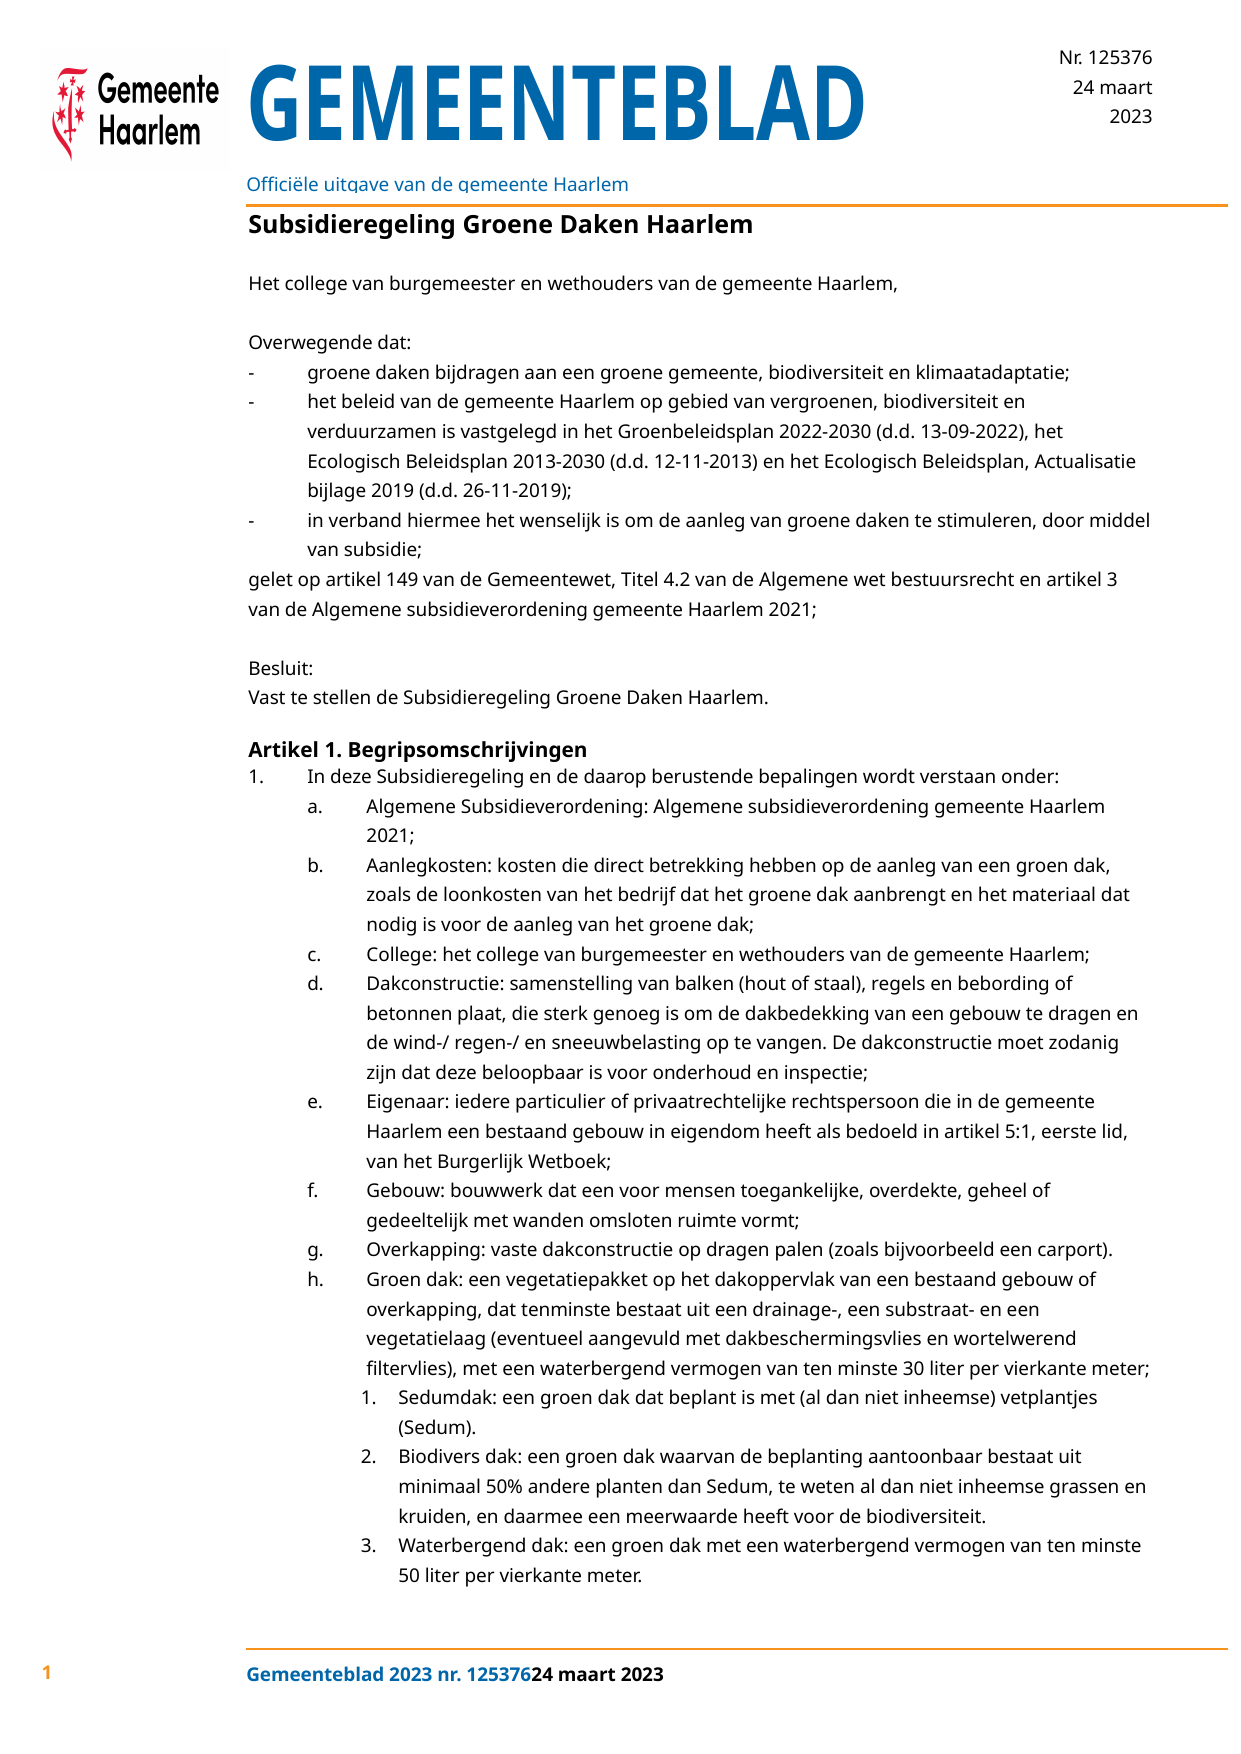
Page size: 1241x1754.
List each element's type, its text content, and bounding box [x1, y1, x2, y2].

text Subsidieregeling Groene Daken Haarlem [248, 207, 1152, 241]
list In deze Subsidieregeling en de daarop berustende bepalingen wordt verstaan onder: [248, 763, 1152, 789]
text Het college van burgemeester en wethouders van de gemeente Haarlem, [248, 270, 1152, 296]
list Overkapping: vaste dakconstructie op dragen palen (zoals bijvoorbeeld een carport). [307, 1237, 1152, 1262]
list het beleid van de gemeente Haarlem op gebied van vergroenen, biodiversiteit en verduurzamen is vastgelegd in het Groenbeleidsplan 2022-2030 (d.d. 13-09-2022), het Ecologisch Beleidsplan 2013-2030 (d.d. 12-11-2013) en het Ecologisch Beleidsplan, Actualisatie bijlage 2019 (d.d. 26-11-2019); [248, 389, 1152, 503]
list in verband hiermee het wenselijk is om de aanleg van groene daken te stimuleren, door middel van subsidie; [248, 507, 1152, 562]
list Eigenaar: iedere particulier of privaatrechtelijke rechtspersoon die in de gemeente Haarlem een bestaand gebouw in eigendom heeft als bedoeld in artikel 5:1, eerste lid, van het Burgerlijk Wetboek; [307, 1089, 1152, 1174]
list Aanlegkosten: kosten die direct betrekking hebben op de aanleg van een groen dak, zoals de loonkosten van het bedrijf dat het groene dak aanbrengt en het materiaal dat nodig is voor de aanleg van het groene dak; [307, 852, 1152, 937]
list College: het college van burgemeester en wethouders van de gemeente Haarlem; [307, 941, 1152, 967]
text Vast te stellen de Subsidieregeling Groene Daken Haarlem. [248, 684, 1152, 710]
list Gebouw: bouwwerk dat een voor mensen toegankelijke, overdekte, geheel of gedeeltelijk met wanden omsloten ruimte vormt; [307, 1177, 1152, 1233]
list Algemene Subsidieverordening: Algemene subsidieverordening gemeente Haarlem 2021; [307, 793, 1152, 848]
text Overwegende dat: [248, 329, 1152, 355]
text Artikel 1. Begripsomschrijvingen [248, 735, 1152, 763]
text Besluit: [248, 655, 1152, 681]
list Groen dak: een vegetatiepakket op het dakoppervlak van een bestaand gebouw of overkapping, dat tenminste bestaat uit een drainage-, een substraat- en een vegetatielaag (eventueel aangevuld met dakbeschermingsvlies en wortelwerend filtervlies), met een waterbergend vermogen van ten minste 30 liter per vierkante meter; [307, 1266, 1152, 1381]
picture [41, 47, 231, 172]
list groene daken bijdragen aan een groene gemeente, biodiversiteit en klimaatadaptatie; [248, 359, 1152, 385]
list Waterbergend dak: een groen dak met een waterbergend vermogen van ten minste 50 liter per vierkante meter. [361, 1532, 1152, 1588]
list Biodivers dak: een groen dak waarvan de beplanting aantoonbaar bestaat uit minimaal 50% andere planten dan Sedum, te weten al dan niet inheemse grassen en kruiden, en daarmee een meerwaarde heeft voor de biodiversiteit. [361, 1444, 1152, 1529]
text gelet op artikel 149 van de Gemeentewet, Titel 4.2 van de Algemene wet bestuursrecht en artikel 3 van de Algemene subsidieverordening gemeente Haarlem 2021; [248, 566, 1152, 621]
list Dakconstructie: samenstelling van balken (hout of staal), regels en bebording of betonnen plaat, die sterk genoeg is om de dakbedekking van een gebouw te dragen en de wind-/ regen-/ en sneeuwbelasting op te vangen. De dakconstructie moet zodanig zijn dat deze beloopbaar is voor onderhoud en inspectie; [307, 970, 1152, 1085]
list Sedumdak: een groen dak dat beplant is met (al dan niet inheemse) vetplantjes (Sedum). [361, 1384, 1152, 1440]
